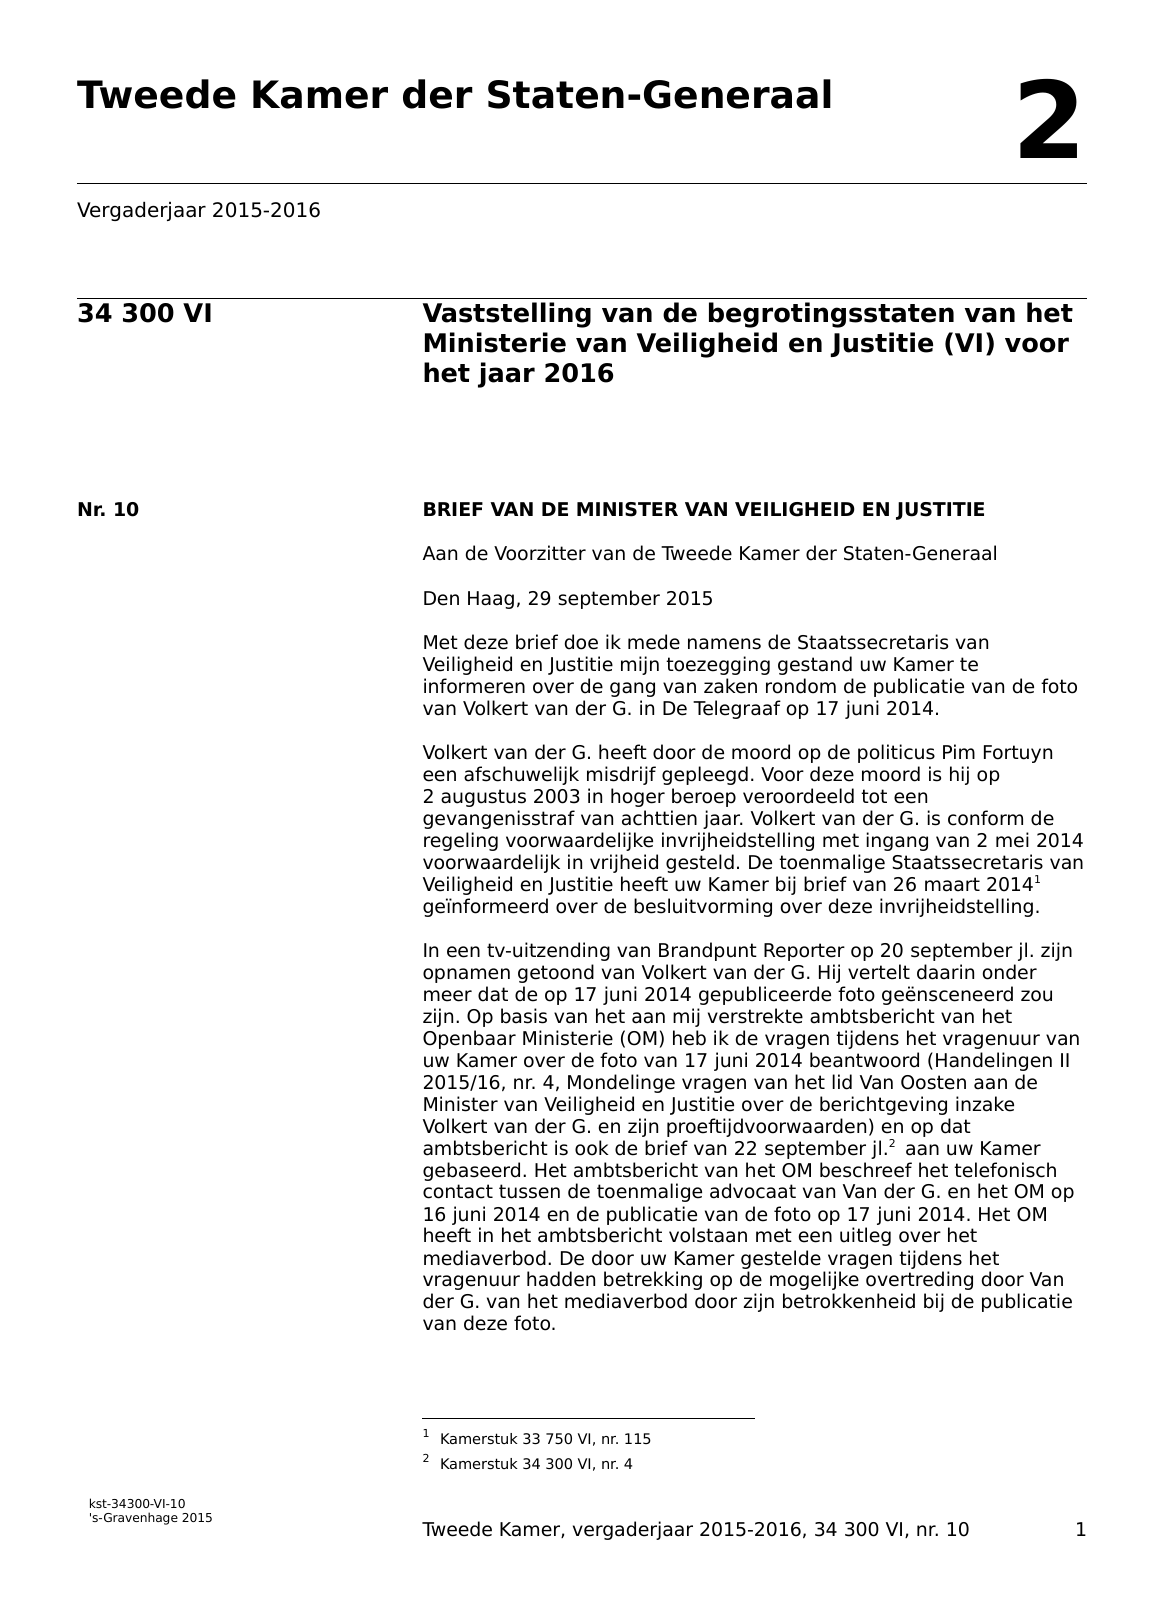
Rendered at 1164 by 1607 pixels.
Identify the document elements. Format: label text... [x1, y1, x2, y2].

text Aan de Voorzitter van de Tweede Kamer der Staten-Generaal [422, 543, 1087, 565]
text Kamerstuk 34 300 VI, nr. 4 [422, 1452, 1087, 1474]
subtitle 34 300 VI Vaststelling van de begrotingsstaten van het Ministerie van Veiligheid en Justitie (VI) voor het jaar 2016 [77, 299, 1087, 388]
subtitle Nr. 10 BRIEF VAN DE MINISTER VAN VEILIGHEID EN JUSTITIE [77, 499, 1087, 521]
text Met deze brief doe ik mede namens de Staatssecretaris van Veiligheid en Justitie mijn toezegging gestand uw Kamer te informeren over de gang van zaken rondom de publicatie van de foto van Volkert van der G. in De Telegraaf op 17 juni 2014. [422, 632, 1087, 719]
text In een tv-uitzending van Brandpunt Reporter op 20 september jl. zijn opnamen getoond van Volkert van der G. Hij vertelt daarin onder meer dat de op 17 juni 2014 gepubliceerde foto geënsceneerd zou zijn. Op basis van het aan mij verstrekte ambtsbericht van het Openbaar Ministerie (OM) heb ik de vragen tijdens het vragenuur van uw Kamer over de foto van 17 juni 2014 beantwoord (Handelingen II 2015/16, nr. 4, Mondelinge vragen van het lid Van Oosten aan de Minister van Veiligheid en Justitie over de berichtgeving inzake Volkert van der G. en zijn proeftijdvoorwaarden) en op dat ambtsbericht is ook de brief van 22 september jl. aan uw Kamer gebaseerd. Het ambtsbericht van het OM beschreef het telefonisch contact tussen de toenmalige advocaat van Van der G. en het OM op 16 juni 2014 en de publicatie van de foto op 17 juni 2014. Het OM heeft in het ambtsbericht volstaan met een uitleg over het mediaverbod. De door uw Kamer gestelde vragen tijdens het vragenuur hadden betrekking op de mogelijke overtreding door Van der G. van het mediaverbod door zijn betrokkenheid bij de publicatie van deze foto. [422, 940, 1087, 1335]
text Volkert van der G. heeft door de moord op de politicus Pim Fortuyn een afschuwelijk misdrijf gepleegd. Voor deze moord is hij op 2 augustus 2003 in hoger beroep veroordeeld tot een gevangenisstraf van achttien jaar. Volkert van der G. is conform de regeling voorwaardelijke invrijheidstelling met ingang van 2 mei 2014 voorwaardelijk in vrijheid gesteld. De toenmalige Staatssecretaris van Veiligheid en Justitie heeft uw Kamer bij brief van 26 maart 2014 geïnformeerd over de besluitvorming over deze invrijheidstelling. [422, 742, 1087, 917]
table_header Tweede Kamer der Staten-Generaal [77, 59, 886, 183]
text kst-34300-VI-10 [88, 1497, 323, 1511]
text Kamerstuk 33 750 VI, nr. 115 [422, 1427, 1087, 1449]
text 's-Gravenhage 2015 [88, 1511, 323, 1525]
table_header 2 [886, 59, 1087, 183]
text Den Haag, 29 september 2015 [422, 587, 1087, 609]
table_cell Vergaderjaar 2015-2016 [77, 184, 1087, 298]
